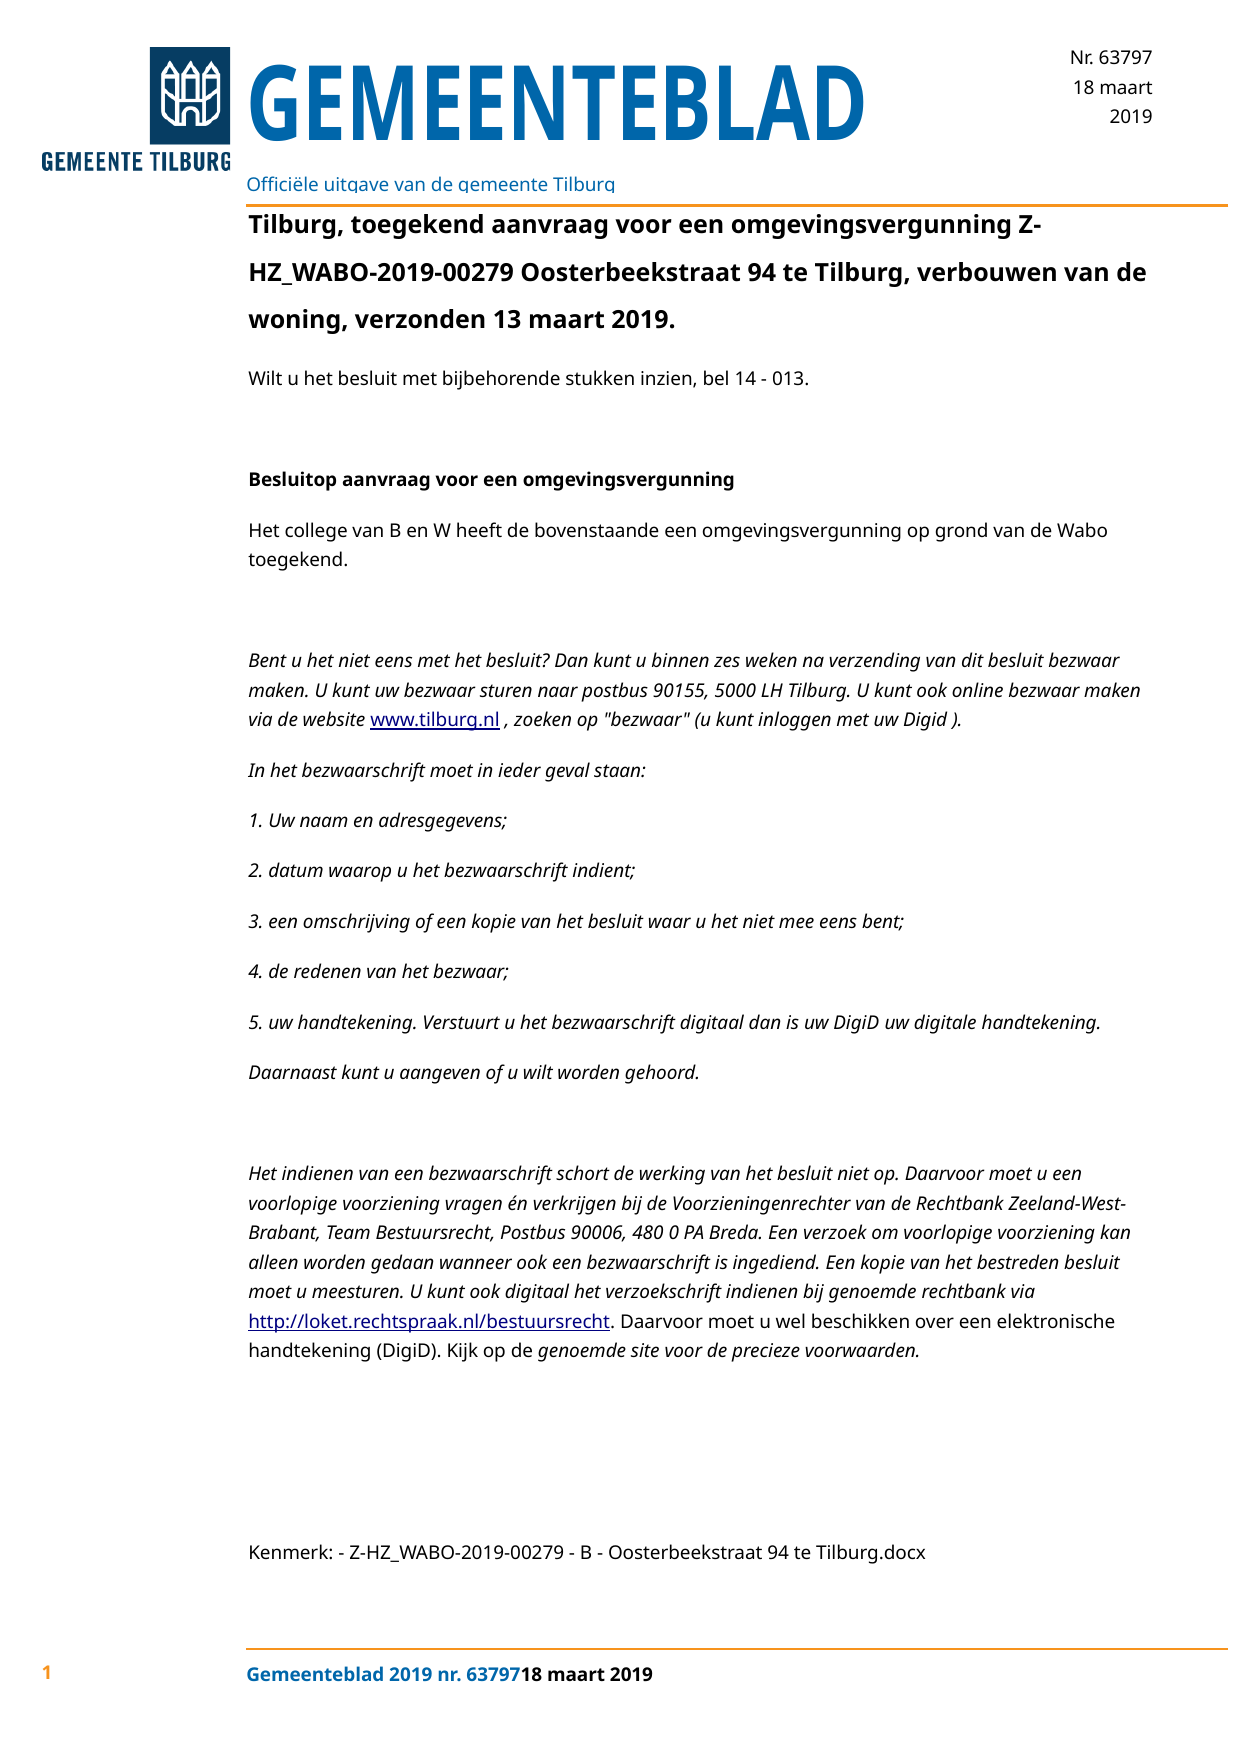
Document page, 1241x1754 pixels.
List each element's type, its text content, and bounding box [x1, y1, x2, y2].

text 4. de redenen van het bezwaar; [248, 958, 1152, 984]
text Kenmerk: - Z-HZ_WABO-2019-00279 - B - Oosterbeekstraat 94 te Tilburg.docx [248, 1539, 1152, 1565]
text 1. Uw naam en adresgegevens; [248, 807, 1152, 833]
text Bent u het niet eens met het besluit? Dan kunt u binnen zes weken na verzending van dit besluit bezwaar maken. U kunt uw bezwaar sturen naar postbus 90155, 5000 LH Tilburg. U kunt ook online bezwaar maken via de website www.tilburg.nl , zoeken op "bezwaar" (u kunt inloggen met uw Digid ). [248, 647, 1152, 732]
text 2. datum waarop u het bezwaarschrift indient; [248, 858, 1152, 883]
text Besluitop aanvraag voor een omgevingsvergunning [248, 466, 1152, 492]
text 3. een omschrijving of een kopie van het besluit waar u het niet mee eens bent; [248, 908, 1152, 934]
text 5. uw handtekening. Verstuurt u het bezwaarschrift digitaal dan is uw DigiD uw digitale handtekening. [248, 1009, 1152, 1034]
text Daarnaast kunt u aangeven of u wilt worden gehoord. [248, 1059, 1152, 1085]
picture [41, 47, 231, 172]
text Het college van B en W heeft de bovenstaande een omgevingsvergunning op grond van de Wabo toegekend. [248, 517, 1152, 572]
text Tilburg, toegekend aanvraag voor een omgevingsvergunning Z-HZ_WABO-2019-00279 Oosterbeekstraat 94 te Tilburg, verbouwen van de woning, verzonden 13 maart 2019. [248, 207, 1152, 336]
text Wilt u het besluit met bijbehorende stukken inzien, bel 14 - 013. [248, 366, 1152, 391]
text In het bezwaarschrift moet in ieder geval staan: [248, 757, 1152, 782]
text Het indienen van een bezwaarschrift schort de werking van het besluit niet op. Daarvoor moet u een voorlopige voorziening vragen én verkrijgen bij de Voorzieningenrechter van de Rechtbank Zeeland-West-Brabant, Team Bestuursrecht, Postbus 90006, 480 0 PA Breda. Een verzoek om voorlopige voorziening kan alleen worden gedaan wanneer ook een bezwaarschrift is ingediend. Een kopie van het bestreden besluit moet u meesturen. U kunt ook digitaal het verzoekschrift indienen bij genoemde rechtbank via http://loket.rechtspraak.nl/bestuursrecht. Daarvoor moet u wel beschikken over een elektronische handtekening (DigiD). Kijk op de genoemde site voor de precieze voorwaarden. [248, 1160, 1152, 1363]
